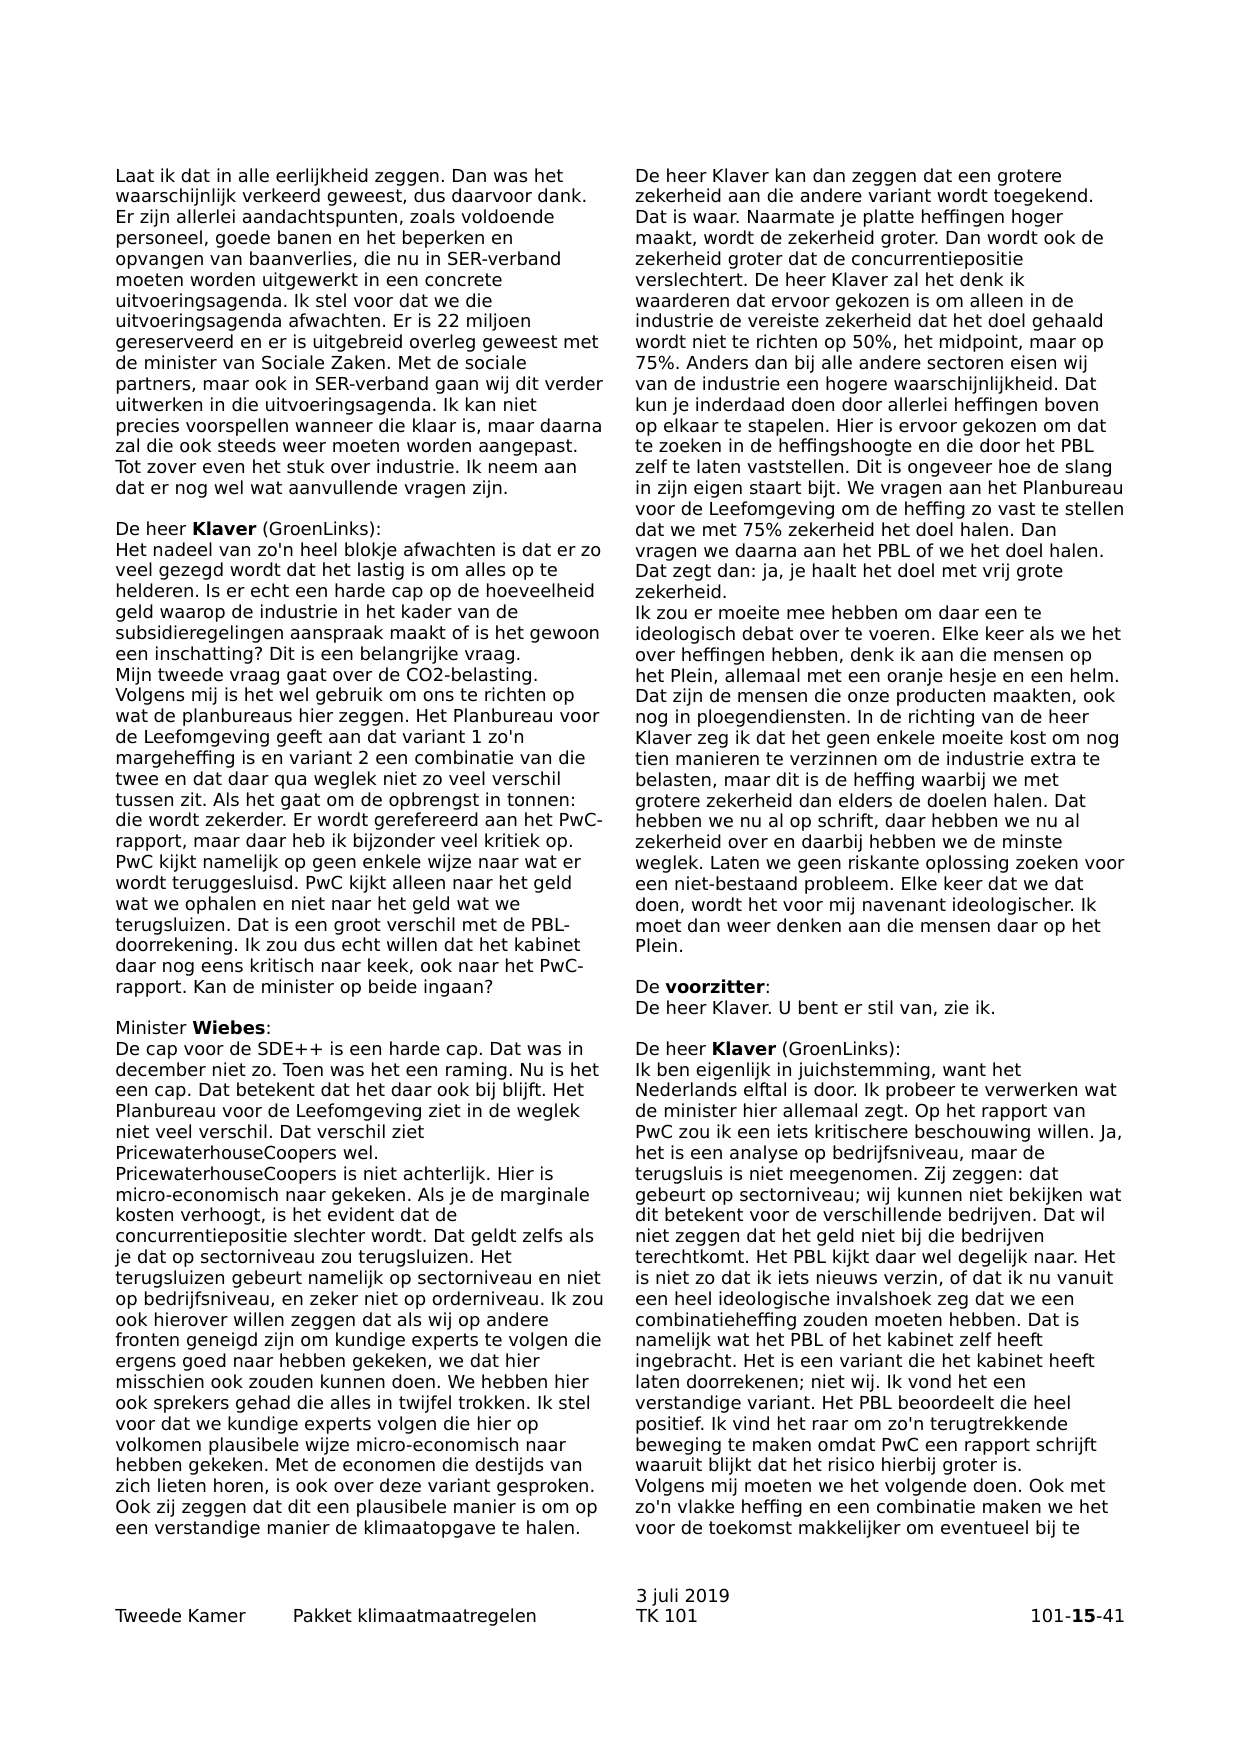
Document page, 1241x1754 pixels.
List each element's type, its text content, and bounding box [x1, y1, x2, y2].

text Mijn tweede vraag gaat over de CO2-belasting. Volgens mij is het wel gebruik om ons te richten op wat de planbureaus hier zeggen. Het Planbureau voor de Leefomgeving geeft aan dat variant 1 zo'n margeheffing is en variant 2 een combinatie van die twee en dat daar qua weglek niet zo veel verschil tussen zit. Als het gaat om de opbrengst in tonnen: die wordt zekerder. Er wordt gerefereerd aan het PwC-rapport, maar daar heb ik bijzonder veel kritiek op. PwC kijkt namelijk op geen enkele wijze naar wat er wordt teruggesluisd. PwC kijkt alleen naar het geld wat we ophalen en niet naar het geld wat we terugsluizen. Dat is een groot verschil met de PBL-doorrekening. Ik zou dus echt willen dat het kabinet daar nog eens kritisch naar keek, ook naar het PwC-rapport. Kan de minister op beide ingaan? [115, 664, 605, 998]
text De heer Klaver (GroenLinks): [115, 519, 605, 539]
text Tot zover even het stuk over industrie. Ik neem aan dat er nog wel wat aanvullende vragen zijn. [115, 457, 605, 499]
text De cap voor de SDE++ is een harde cap. Dat was in december niet zo. Toen was het een raming. Nu is het een cap. Dat betekent dat het daar ook bij blijft. Het Planbureau voor de Leefomgeving ziet in de weglek niet veel verschil. Dat verschil ziet PricewaterhouseCoopers wel. PricewaterhouseCoopers is niet achterlijk. Hier is micro-economisch naar gekeken. Als je de marginale kosten verhoogt, is het evident dat de concurrentiepositie slechter wordt. Dat geldt zelfs als je dat op sectorniveau zou terugsluizen. Het terugsluizen gebeurt namelijk op sectorniveau en niet op bedrijfsniveau, en zeker niet op orderniveau. Ik zou ook hierover willen zeggen dat als wij op andere fronten geneigd zijn om kundige experts te volgen die ergens goed naar hebben gekeken, we dat hier misschien ook zouden kunnen doen. We hebben hier ook sprekers gehad die alles in twijfel trokken. Ik stel voor dat we kundige experts volgen die hier op volkomen plausibele wijze micro-economisch naar hebben gekeken. Met de economen die destijds van zich lieten horen, is ook over deze variant gesproken. Ook zij zeggen dat dit een plausibele manier is om op een verstandige manier de klimaatopgave te halen. [115, 1038, 605, 1538]
text De heer Klaver (GroenLinks): [635, 1038, 1125, 1059]
text Volgens mij moeten we het volgende doen. Ook met zo'n vlakke heffing en een combinatie maken we het voor de toekomst makkelijker om eventueel bij te [635, 1476, 1125, 1538]
text Laat ik dat in alle eerlijkheid zeggen. Dan was het waarschijnlijk verkeerd geweest, dus daarvoor dank. Er zijn allerlei aandachtspunten, zoals voldoende personeel, goede banen en het beperken en opvangen van baanverlies, die nu in SER-verband moeten worden uitgewerkt in een concrete uitvoeringsagenda. Ik stel voor dat we die uitvoeringsagenda afwachten. Er is 22 miljoen gereserveerd en er is uitgebreid overleg geweest met de minister van Sociale Zaken. Met de sociale partners, maar ook in SER-verband gaan wij dit verder uitwerken in die uitvoeringsagenda. Ik kan niet precies voorspellen wanneer die klaar is, maar daarna zal die ook steeds weer moeten worden aangepast. [115, 165, 605, 457]
text Het nadeel van zo'n heel blokje afwachten is dat er zo veel gezegd wordt dat het lastig is om alles op te helderen. Is er echt een harde cap op de hoeveelheid geld waarop de industrie in het kader van de subsidieregelingen aanspraak maakt of is het gewoon een inschatting? Dit is een belangrijke vraag. [115, 539, 605, 664]
text Minister Wiebes: [115, 1018, 605, 1038]
text De heer Klaver kan dan zeggen dat een grotere zekerheid aan die andere variant wordt toegekend. Dat is waar. Naarmate je platte heffingen hoger maakt, wordt de zekerheid groter. Dan wordt ook de zekerheid groter dat de concurrentiepositie verslechtert. De heer Klaver zal het denk ik waarderen dat ervoor gekozen is om alleen in de industrie de vereiste zekerheid dat het doel gehaald wordt niet te richten op 50%, het midpoint, maar op 75%. Anders dan bij alle andere sectoren eisen wij van de industrie een hogere waarschijnlijkheid. Dat kun je inderdaad doen door allerlei heffingen boven op elkaar te stapelen. Hier is ervoor gekozen om dat te zoeken in de heffingshoogte en die door het PBL zelf te laten vaststellen. Dit is ongeveer hoe de slang in zijn eigen staart bijt. We vragen aan het Planbureau voor de Leefomgeving om de heffing zo vast te stellen dat we met 75% zekerheid het doel halen. Dan vragen we daarna aan het PBL of we het doel halen. Dat zegt dan: ja, je haalt het doel met vrij grote zekerheid. [635, 165, 1125, 603]
text De voorzitter: [635, 977, 1125, 998]
text De heer Klaver. U bent er stil van, zie ik. [635, 998, 1125, 1018]
text Ik zou er moeite mee hebben om daar een te ideologisch debat over te voeren. Elke keer als we het over heffingen hebben, denk ik aan die mensen op het Plein, allemaal met een oranje hesje en een helm. Dat zijn de mensen die onze producten maakten, ook nog in ploegendiensten. In de richting van de heer Klaver zeg ik dat het geen enkele moeite kost om nog tien manieren te verzinnen om de industrie extra te belasten, maar dit is de heffing waarbij we met grotere zekerheid dan elders de doelen halen. Dat hebben we nu al op schrift, daar hebben we nu al zekerheid over en daarbij hebben we de minste weglek. Laten we geen riskante oplossing zoeken voor een niet-bestaand probleem. Elke keer dat we dat doen, wordt het voor mij navenant ideologischer. Ik moet dan weer denken aan die mensen daar op het Plein. [635, 603, 1125, 957]
text Ik ben eigenlijk in juichstemming, want het Nederlands elftal is door. Ik probeer te verwerken wat de minister hier allemaal zegt. Op het rapport van PwC zou ik een iets kritischere beschouwing willen. Ja, het is een analyse op bedrijfsniveau, maar de terugsluis is niet meegenomen. Zij zeggen: dat gebeurt op sectorniveau; wij kunnen niet bekijken wat dit betekent voor de verschillende bedrijven. Dat wil niet zeggen dat het geld niet bij die bedrijven terechtkomt. Het PBL kijkt daar wel degelijk naar. Het is niet zo dat ik iets nieuws verzin, of dat ik nu vanuit een heel ideologische invalshoek zeg dat we een combinatieheffing zouden moeten hebben. Dat is namelijk wat het PBL of het kabinet zelf heeft ingebracht. Het is een variant die het kabinet heeft laten doorrekenen; niet wij. Ik vond het een verstandige variant. Het PBL beoordeelt die heel positief. Ik vind het raar om zo'n terugtrekkende beweging te maken omdat PwC een rapport schrijft waaruit blijkt dat het risico hierbij groter is. [635, 1059, 1125, 1476]
